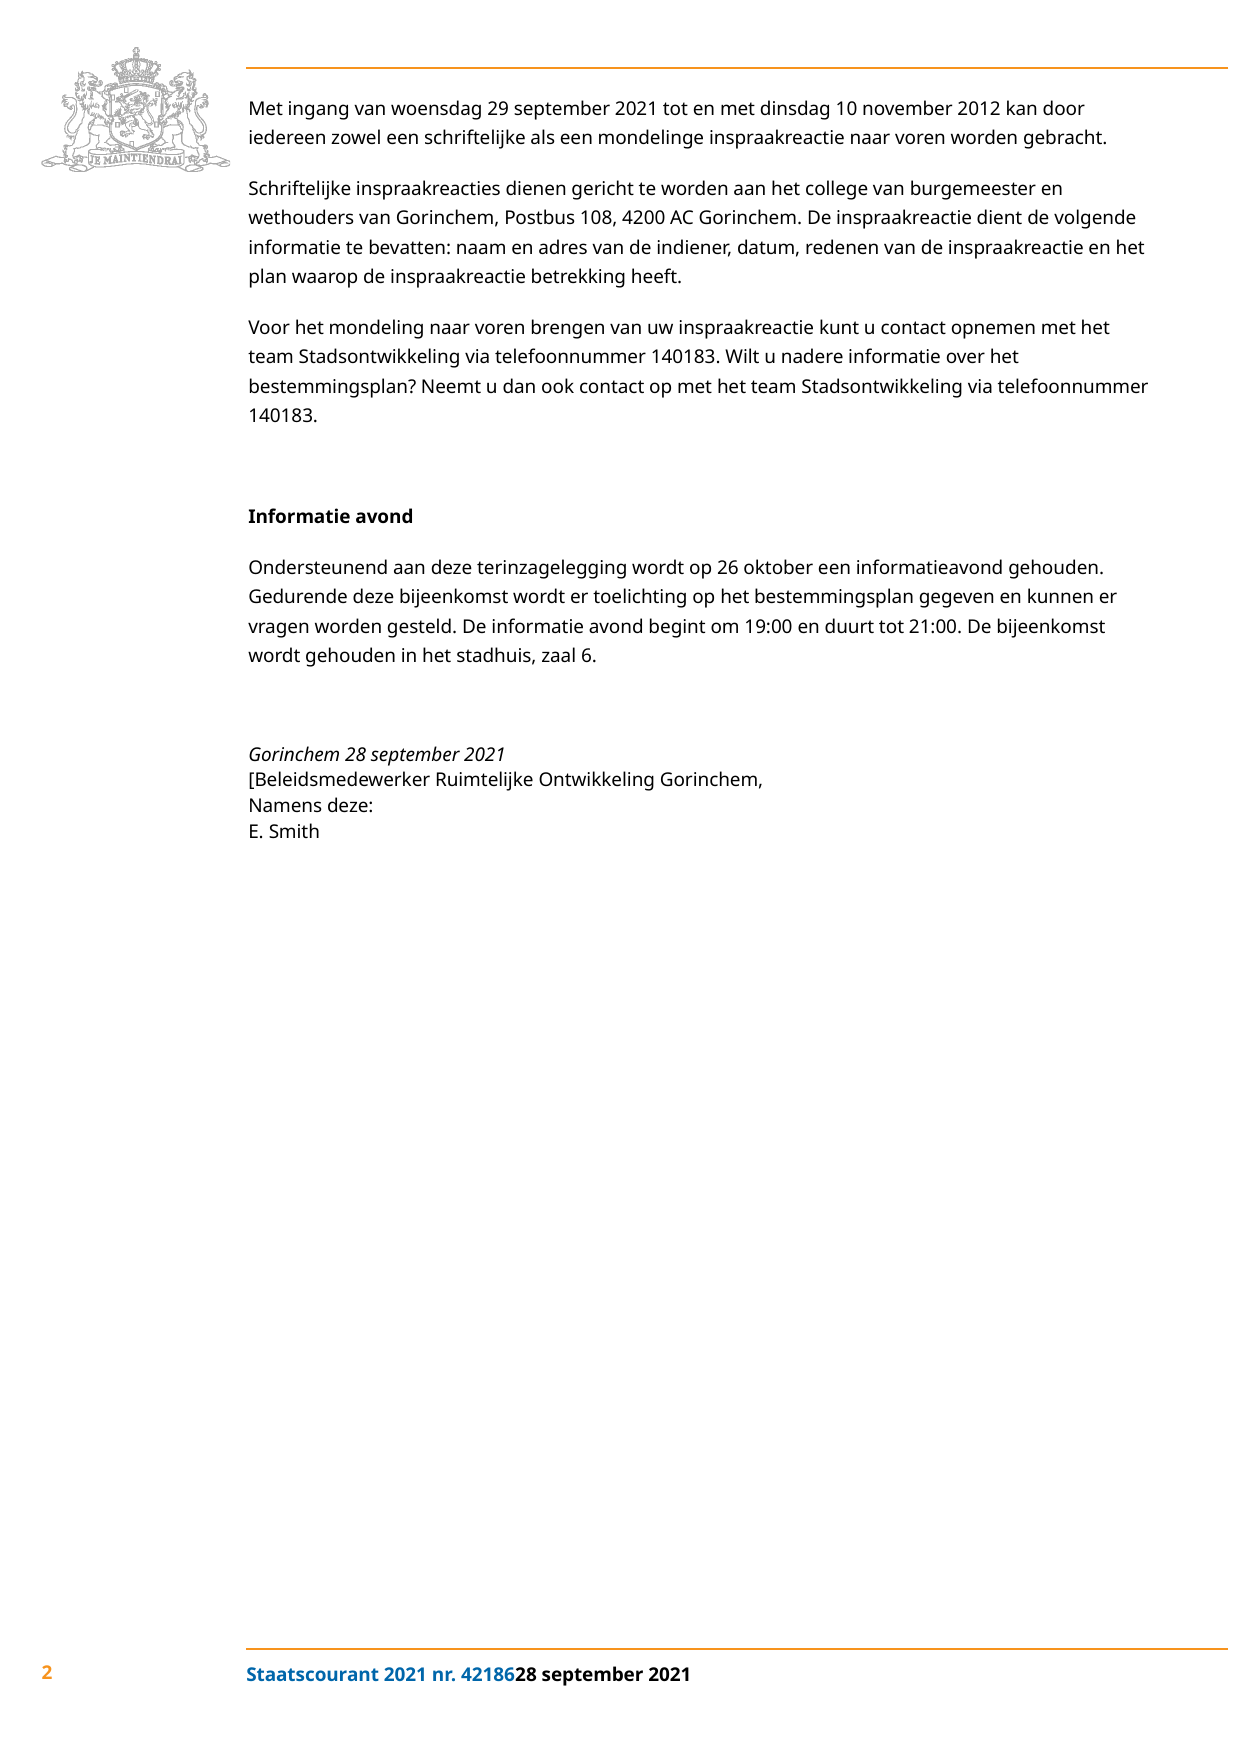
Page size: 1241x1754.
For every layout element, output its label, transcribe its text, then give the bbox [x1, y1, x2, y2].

picture [41, 47, 231, 172]
text Gorinchem 28 september 2021 [248, 741, 1152, 767]
text Schriftelijke inspraakreacties dienen gericht te worden aan het college van burgemeester en wethouders van Gorinchem, Postbus 108, 4200 AC Gorinchem. De inspraakreactie dient de volgende informatie te bevatten: naam en adres van de indiener, datum, redenen van de inspraakreactie en het plan waarop de inspraakreactie betrekking heeft. [248, 175, 1152, 289]
text Namens deze: [248, 792, 1152, 818]
text Met ingang van woensdag 29 september 2021 tot en met dinsdag 10 november 2012 kan door iedereen zowel een schriftelijke als een mondelinge inspraakreactie naar voren worden gebracht. [248, 95, 1152, 150]
text Ondersteunend aan deze terinzagelegging wordt op 26 oktober een informatieavond gehouden. Gedurende deze bijeenkomst wordt er toelichting op het bestemmingsplan gegeven en kunnen er vragen worden gesteld. De informatie avond begint om 19:00 en duurt tot 21:00. De bijeenkomst wordt gehouden in het stadhuis, zaal 6. [248, 554, 1152, 668]
text Informatie avond [248, 503, 1152, 529]
text E. Smith [248, 818, 1152, 844]
text Voor het mondeling naar voren brengen van uw inspraakreactie kunt u contact opnemen met het team Stadsontwikkeling via telefoonnummer 140183. Wilt u nadere informatie over het bestemmingsplan? Neemt u dan ook contact op met het team Stadsontwikkeling via telefoonnummer 140183. [248, 314, 1152, 428]
text [Beleidsmedewerker Ruimtelijke Ontwikkeling Gorinchem, [248, 767, 1152, 792]
